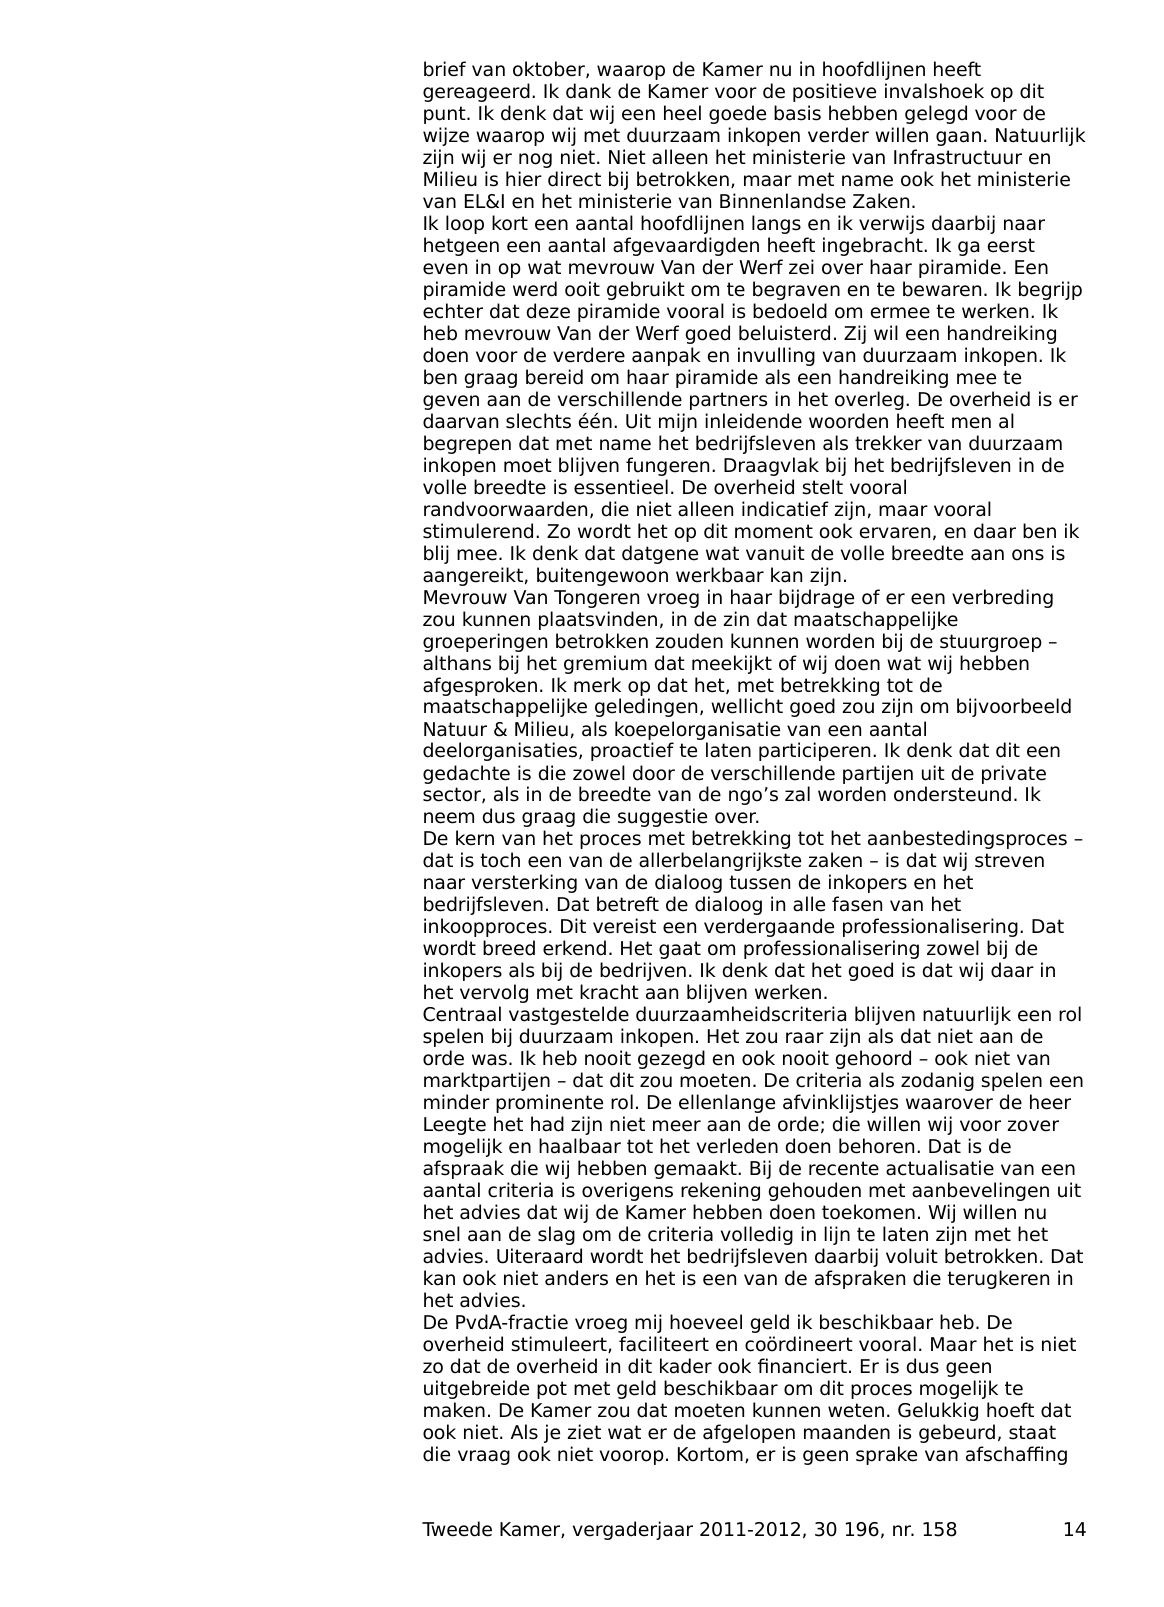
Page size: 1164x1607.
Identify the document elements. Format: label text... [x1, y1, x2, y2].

text De kern van het proces met betrekking tot het aanbestedingsproces – dat is toch een van de allerbelangrijkste zaken – is dat wij streven naar versterking van de dialoog tussen de inkopers en het bedrijfsleven. Dat betreft de dialoog in alle fasen van het inkoopproces. Dit vereist een verdergaande professionalisering. Dat wordt breed erkend. Het gaat om professionalisering zowel bij de inkopers als bij de bedrijven. Ik denk dat het goed is dat wij daar in het vervolg met kracht aan blijven werken. [422, 828, 1087, 1004]
text Ik loop kort een aantal hoofdlijnen langs en ik verwijs daarbij naar hetgeen een aantal afgevaardigden heeft ingebracht. Ik ga eerst even in op wat mevrouw Van der Werf zei over haar piramide. Een piramide werd ooit gebruikt om te begraven en te bewaren. Ik begrijp echter dat deze piramide vooral is bedoeld om ermee te werken. Ik heb mevrouw Van der Werf goed beluisterd. Zij wil een handreiking doen voor de verdere aanpak en invulling van duurzaam inkopen. Ik ben graag bereid om haar piramide als een handreiking mee te geven aan de verschillende partners in het overleg. De overheid is er daarvan slechts één. Uit mijn inleidende woorden heeft men al begrepen dat met name het bedrijfsleven als trekker van duurzaam inkopen moet blijven fungeren. Draagvlak bij het bedrijfsleven in de volle breedte is essentieel. De overheid stelt vooral randvoorwaarden, die niet alleen indicatief zijn, maar vooral stimulerend. Zo wordt het op dit moment ook ervaren, en daar ben ik blij mee. Ik denk dat datgene wat vanuit de volle breedte aan ons is aangereikt, buitengewoon werkbaar kan zijn. [422, 213, 1087, 587]
text Mevrouw Van Tongeren vroeg in haar bijdrage of er een verbreding zou kunnen plaatsvinden, in de zin dat maatschappelijke groeperingen betrokken zouden kunnen worden bij de stuurgroep – althans bij het gremium dat meekijkt of wij doen wat wij hebben afgesproken. Ik merk op dat het, met betrekking tot de maatschappelijke geledingen, wellicht goed zou zijn om bijvoorbeeld Natuur & Milieu, als koepelorganisatie van een aantal deelorganisaties, proactief te laten participeren. Ik denk dat dit een gedachte is die zowel door de verschillende partijen uit de private sector, als in de breedte van de ngo’s zal worden ondersteund. Ik neem dus graag die suggestie over. [422, 587, 1087, 828]
text brief van oktober, waarop de Kamer nu in hoofdlijnen heeft gereageerd. Ik dank de Kamer voor de positieve invalshoek op dit punt. Ik denk dat wij een heel goede basis hebben gelegd voor de wijze waarop wij met duurzaam inkopen verder willen gaan. Natuurlijk zijn wij er nog niet. Niet alleen het ministerie van Infrastructuur en Milieu is hier direct bij betrokken, maar met name ook het ministerie van EL&I en het ministerie van Binnenlandse Zaken. [422, 59, 1087, 213]
text De PvdA-fractie vroeg mij hoeveel geld ik beschikbaar heb. De overheid stimuleert, faciliteert en coördineert vooral. Maar het is niet zo dat de overheid in dit kader ook financiert. Er is dus geen uitgebreide pot met geld beschikbaar om dit proces mogelijk te maken. De Kamer zou dat moeten kunnen weten. Gelukkig hoeft dat ook niet. Als je ziet wat er de afgelopen maanden is gebeurd, staat die vraag ook niet voorop. Kortom, er is geen sprake van afschaffing [422, 1312, 1087, 1466]
text Centraal vastgestelde duurzaamheidscriteria blijven natuurlijk een rol spelen bij duurzaam inkopen. Het zou raar zijn als dat niet aan de orde was. Ik heb nooit gezegd en ook nooit gehoord – ook niet van marktpartijen – dat dit zou moeten. De criteria als zodanig spelen een minder prominente rol. De ellenlange afvinklijstjes waarover de heer Leegte het had zijn niet meer aan de orde; die willen wij voor zover mogelijk en haalbaar tot het verleden doen behoren. Dat is de afspraak die wij hebben gemaakt. Bij de recente actualisatie van een aantal criteria is overigens rekening gehouden met aanbevelingen uit het advies dat wij de Kamer hebben doen toekomen. Wij willen nu snel aan de slag om de criteria volledig in lijn te laten zijn met het advies. Uiteraard wordt het bedrijfsleven daarbij voluit betrokken. Dat kan ook niet anders en het is een van de afspraken die terugkeren in het advies. [422, 1004, 1087, 1312]
